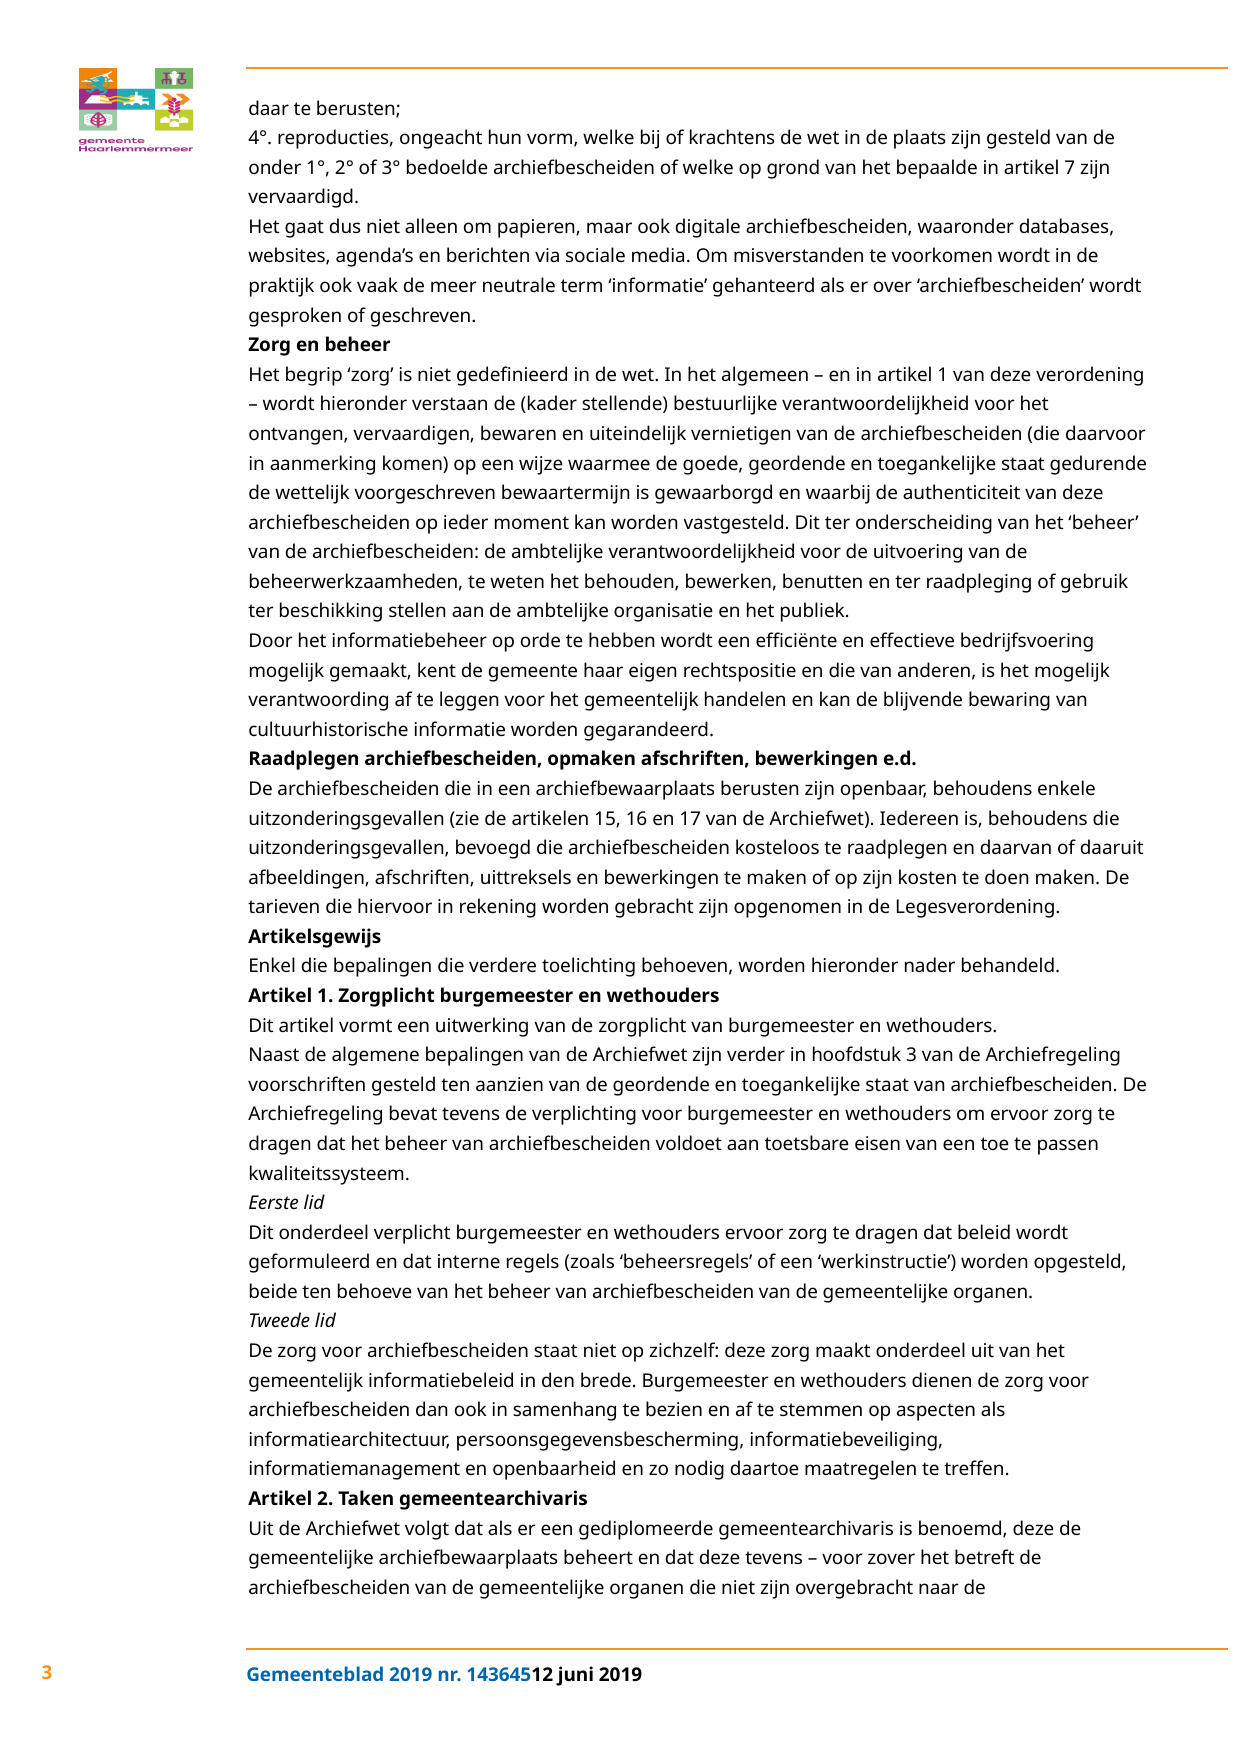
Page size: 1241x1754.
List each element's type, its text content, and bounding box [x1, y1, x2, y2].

text 4°. reproducties, ongeacht hun vorm, welke bij of krachtens de wet in de plaats zijn gesteld van de onder 1°, 2° of 3° bedoelde archiefbescheiden of welke op grond van het bepaalde in artikel 7 zijn vervaardigd. [248, 124, 1152, 209]
text Artikelsgewijs [248, 923, 1152, 949]
picture [41, 47, 231, 172]
text Tweede lid [248, 1308, 1152, 1333]
text De zorg voor archiefbescheiden staat niet op zichzelf: deze zorg maakt onderdeel uit van het gemeentelijk informatiebeleid in den brede. Burgemeester en wethouders dienen de zorg voor archiefbescheiden dan ook in samenhang te bezien en af te stemmen op aspecten als informatiearchitectuur, persoonsgegevensbescherming, informatiebeveiliging, informatiemanagement en openbaarheid en zo nodig daartoe maatregelen te treffen. [248, 1337, 1152, 1481]
text Raadplegen archiefbescheiden, opmaken afschriften, bewerkingen e.d. [248, 746, 1152, 771]
text Dit artikel vormt een uitwerking van de zorgplicht van burgemeester en wethouders. [248, 1012, 1152, 1038]
text Naast de algemene bepalingen van de Archiefwet zijn verder in hoofdstuk 3 van de Archiefregeling voorschriften gesteld ten aanzien van de geordende en toegankelijke staat van archiefbescheiden. De Archiefregeling bevat tevens de verplichting voor burgemeester en wethouders om ervoor zorg te dragen dat het beheer van archiefbescheiden voldoet aan toetsbare eisen van een toe te passen kwaliteitssysteem. [248, 1041, 1152, 1186]
text Artikel 1. Zorgplicht burgemeester en wethouders [248, 982, 1152, 1008]
text De archiefbescheiden die in een archiefbewaarplaats berusten zijn openbaar, behoudens enkele uitzonderingsgevallen (zie de artikelen 15, 16 en 17 van de Archiefwet). Iedereen is, behoudens die uitzonderingsgevallen, bevoegd die archiefbescheiden kosteloos te raadplegen en daarvan of daaruit afbeeldingen, afschriften, uittreksels en bewerkingen te maken of op zijn kosten te doen maken. De tarieven die hiervoor in rekening worden gebracht zijn opgenomen in de Legesverordening. [248, 775, 1152, 919]
text Enkel die bepalingen die verdere toelichting behoeven, worden hieronder nader behandeld. [248, 953, 1152, 978]
text Zorg en beheer [248, 331, 1152, 357]
text Het gaat dus niet alleen om papieren, maar ook digitale archiefbescheiden, waaronder databases, websites, agenda’s en berichten via sociale media. Om misverstanden te voorkomen wordt in de praktijk ook vaak de meer neutrale term ‘informatie’ gehanteerd als er over ‘archiefbescheiden’ wordt gesproken of geschreven. [248, 213, 1152, 328]
text Door het informatiebeheer op orde te hebben wordt een efficiënte en effectieve bedrijfsvoering mogelijk gemaakt, kent de gemeente haar eigen rechtspositie en die van anderen, is het mogelijk verantwoording af te leggen voor het gemeentelijk handelen en kan de blijvende bewaring van cultuurhistorische informatie worden gegarandeerd. [248, 627, 1152, 742]
text Uit de Archiefwet volgt dat als er een gediplomeerde gemeentearchivaris is benoemd, deze de gemeentelijke archiefbewaarplaats beheert en dat deze tevens – voor zover het betreft de archiefbescheiden van de gemeentelijke organen die niet zijn overgebracht naar de [248, 1515, 1152, 1600]
text Eerste lid [248, 1189, 1152, 1215]
text Dit onderdeel verplicht burgemeester en wethouders ervoor zorg te dragen dat beleid wordt geformuleerd en dat interne regels (zoals ‘beheersregels’ of een ‘werkinstructie’) worden opgesteld, beide ten behoeve van het beheer van archiefbescheiden van de gemeentelijke organen. [248, 1219, 1152, 1304]
text Artikel 2. Taken gemeentearchivaris [248, 1485, 1152, 1511]
text daar te berusten; [248, 95, 1152, 121]
text Het begrip ‘zorg’ is niet gedefinieerd in de wet. In het algemeen – en in artikel 1 van deze verordening – wordt hieronder verstaan de (kader stellende) bestuurlijke verantwoordelijkheid voor het ontvangen, vervaardigen, bewaren en uiteindelijk vernietigen van de archiefbescheiden (die daarvoor in aanmerking komen) op een wijze waarmee de goede, geordende en toegankelijke staat gedurende de wettelijk voorgeschreven bewaartermijn is gewaarborgd en waarbij de authenticiteit van deze archiefbescheiden op ieder moment kan worden vastgesteld. Dit ter onderscheiding van het ‘beheer’ van de archiefbescheiden: de ambtelijke verantwoordelijkheid voor de uitvoering van de beheerwerkzaamheden, te weten het behouden, bewerken, benutten en ter raadpleging of gebruik ter beschikking stellen aan de ambtelijke organisatie en het publiek. [248, 361, 1152, 623]
